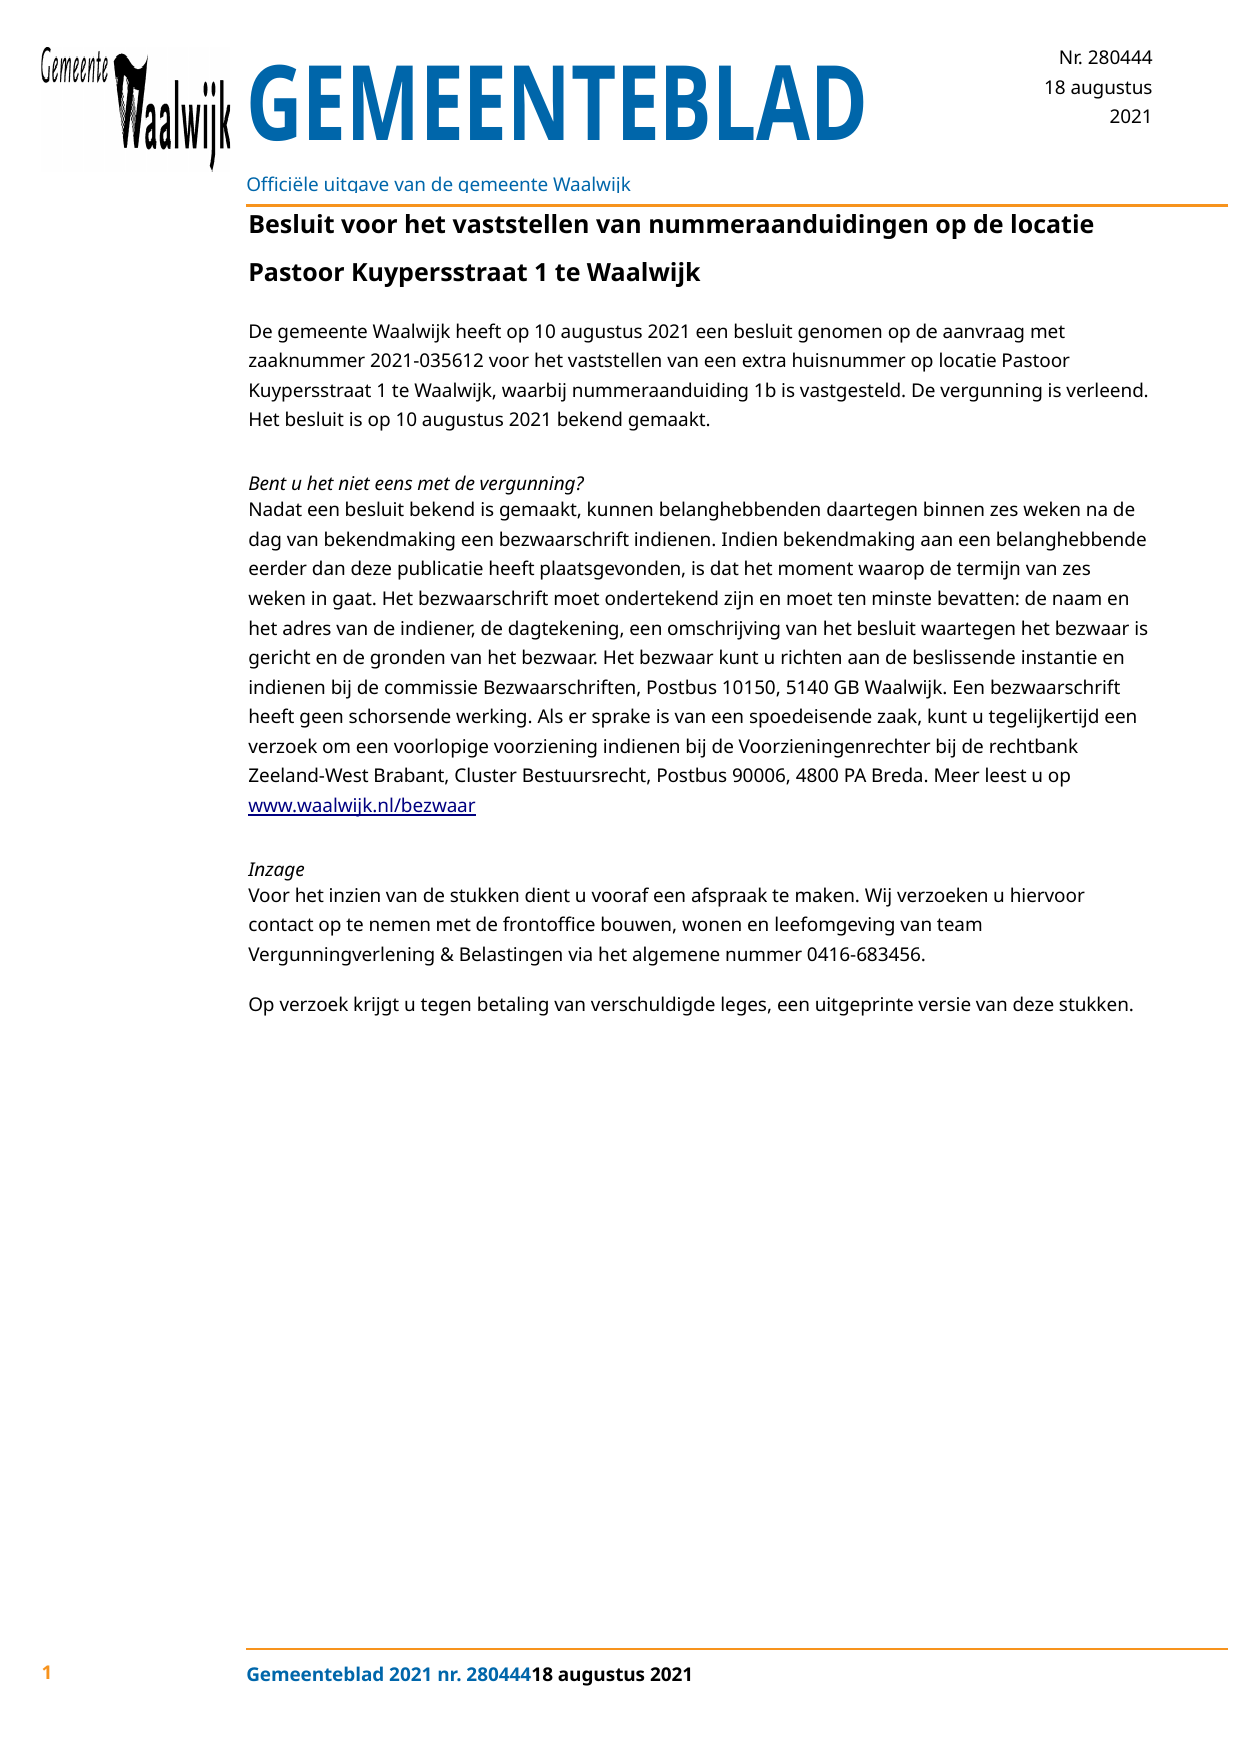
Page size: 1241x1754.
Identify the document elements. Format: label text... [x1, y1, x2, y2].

text Voor het inzien van de stukken dient u vooraf een afspraak te maken. Wij verzoeken u hiervoor contact op te nemen met de frontoffice bouwen, wonen en leefomgeving van team Vergunningverlening & Belastingen via het algemene nummer 0416-683456. [248, 882, 1152, 967]
picture [41, 47, 231, 172]
text De gemeente Waalwijk heeft op 10 augustus 2021 een besluit genomen op de aanvraag met zaaknummer 2021-035612 voor het vaststellen van een extra huisnummer op locatie Pastoor Kuypersstraat 1 te Waalwijk, waarbij nummeraanduiding 1b is vastgesteld. De vergunning is verleend. Het besluit is op 10 augustus 2021 bekend gemaakt. [248, 318, 1152, 432]
text Besluit voor het vaststellen van nummeraanduidingen op de locatie Pastoor Kuypersstraat 1 te Waalwijk [248, 207, 1152, 288]
text Bent u het niet eens met de vergunning? [248, 471, 1152, 496]
text Nadat een besluit bekend is gemaakt, kunnen belanghebbenden daartegen binnen zes weken na de dag van bekendmaking een bezwaarschrift indienen. Indien bekendmaking aan een belanghebbende eerder dan deze publicatie heeft plaatsgevonden, is dat het moment waarop de termijn van zes weken in gaat. Het bezwaarschrift moet ondertekend zijn en moet ten minste bevatten: de naam en het adres van de indiener, de dagtekening, een omschrijving van het besluit waartegen het bezwaar is gericht en de gronden van het bezwaar. Het bezwaar kunt u richten aan de beslissende instantie en indienen bij de commissie Bezwaarschriften, Postbus 10150, 5140 GB Waalwijk. Een bezwaarschrift heeft geen schorsende werking. Als er sprake is van een spoedeisende zaak, kunt u tegelijkertijd een verzoek om een voorlopige voorziening indienen bij de Voorzieningenrechter bij de rechtbank Zeeland-West Brabant, Cluster Bestuursrecht, Postbus 90006, 4800 PA Breda. Meer leest u op www.waalwijk.nl/bezwaar [248, 496, 1152, 818]
text Inzage [248, 856, 1152, 882]
text Op verzoek krijgt u tegen betaling van verschuldigde leges, een uitgeprinte versie van deze stukken. [248, 991, 1152, 1017]
